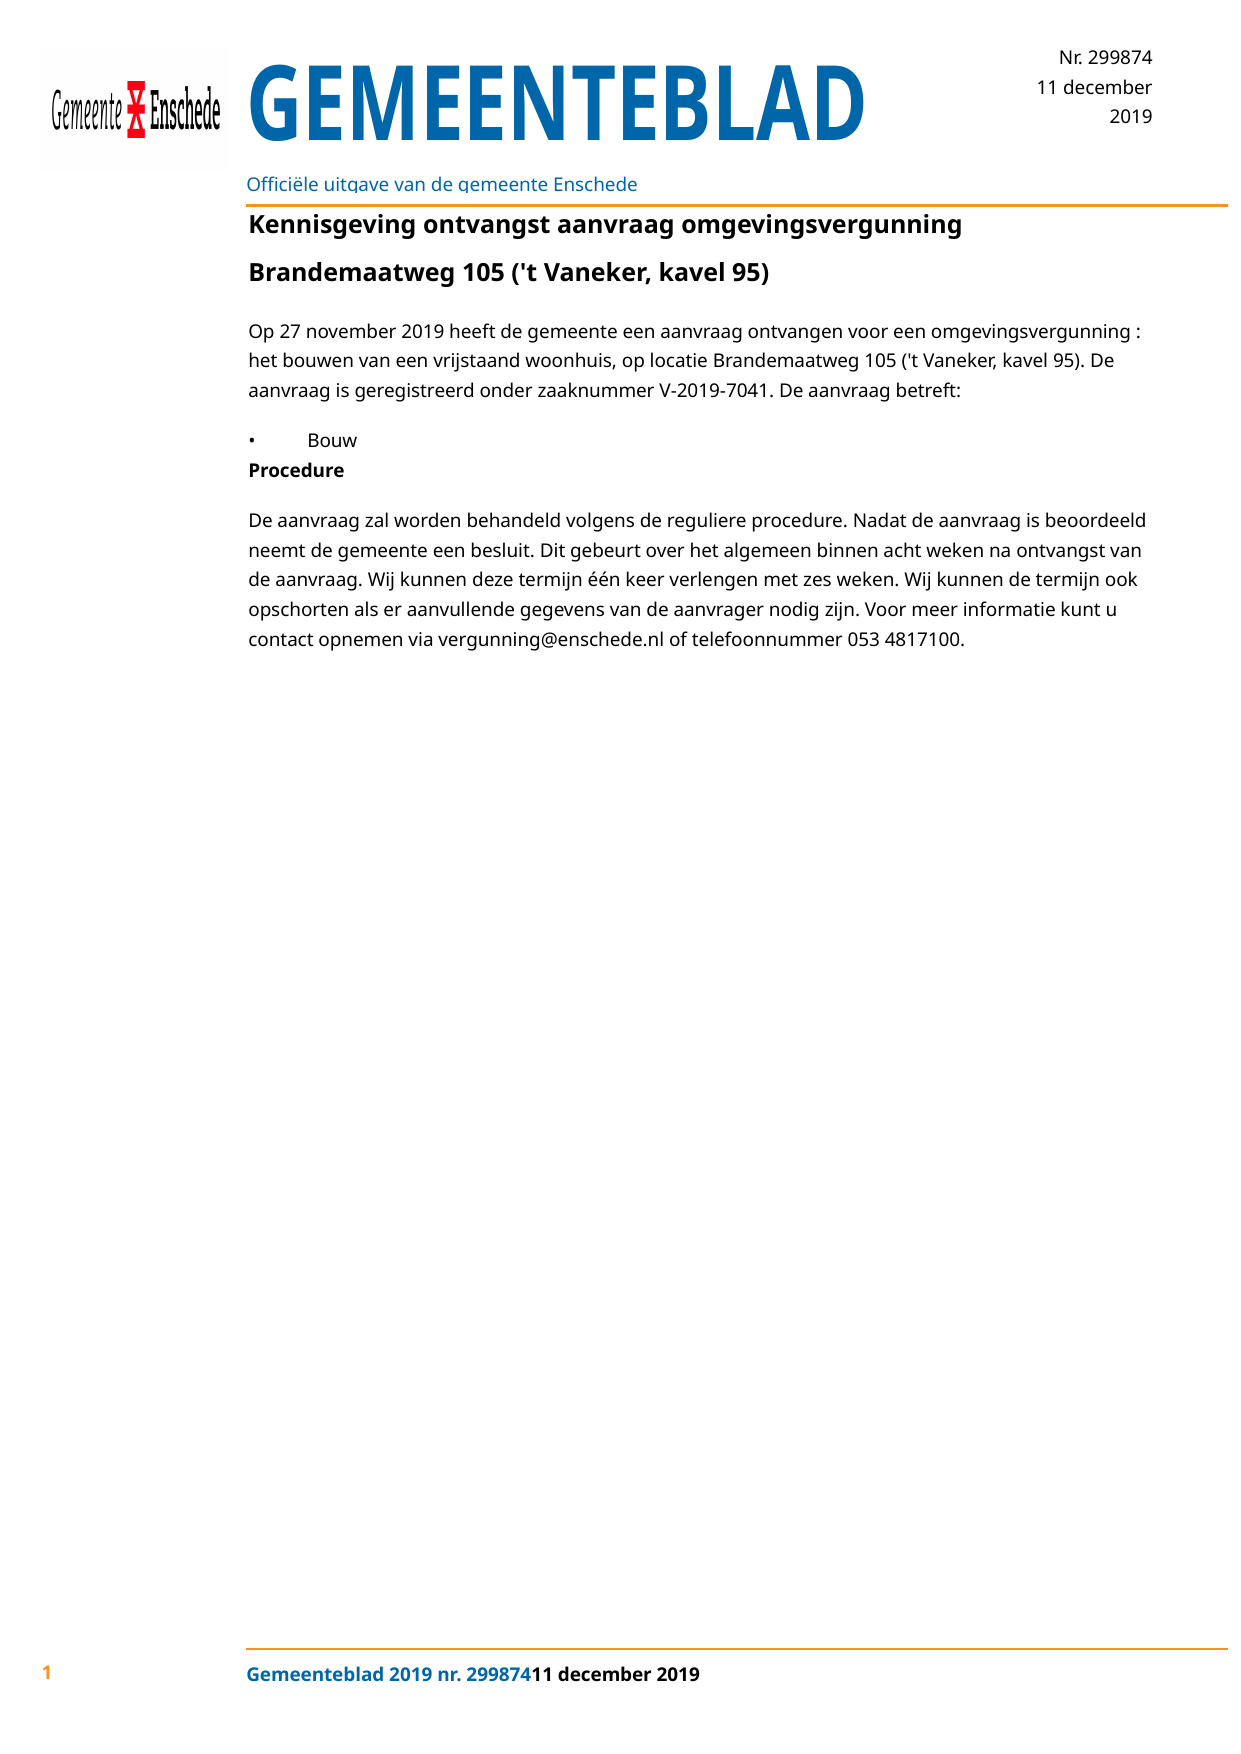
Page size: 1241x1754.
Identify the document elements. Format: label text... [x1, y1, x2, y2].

text Kennisgeving ontvangst aanvraag omgevingsvergunning Brandemaatweg 105 ('t Vaneker, kavel 95) [248, 207, 1152, 288]
picture [41, 47, 231, 172]
text Op 27 november 2019 heeft de gemeente een aanvraag ontvangen voor een omgevingsvergunning : het bouwen van een vrijstaand woonhuis, op locatie Brandemaatweg 105 ('t Vaneker, kavel 95). De aanvraag is geregistreerd onder zaaknummer V-2019-7041. De aanvraag betreft: [248, 318, 1152, 403]
text Procedure [248, 457, 1152, 483]
list Bouw [248, 427, 1152, 453]
text De aanvraag zal worden behandeld volgens de reguliere procedure. Nadat de aanvraag is beoordeeld neemt de gemeente een besluit. Dit gebeurt over het algemeen binnen acht weken na ontvangst van de aanvraag. Wij kunnen deze termijn één keer verlengen met zes weken. Wij kunnen de termijn ook opschorten als er aanvullende gegevens van de aanvrager nodig zijn. Voor meer informatie kunt u contact opnemen via vergunning@enschede.nl of telefoonnummer 053 4817100. [248, 507, 1152, 652]
